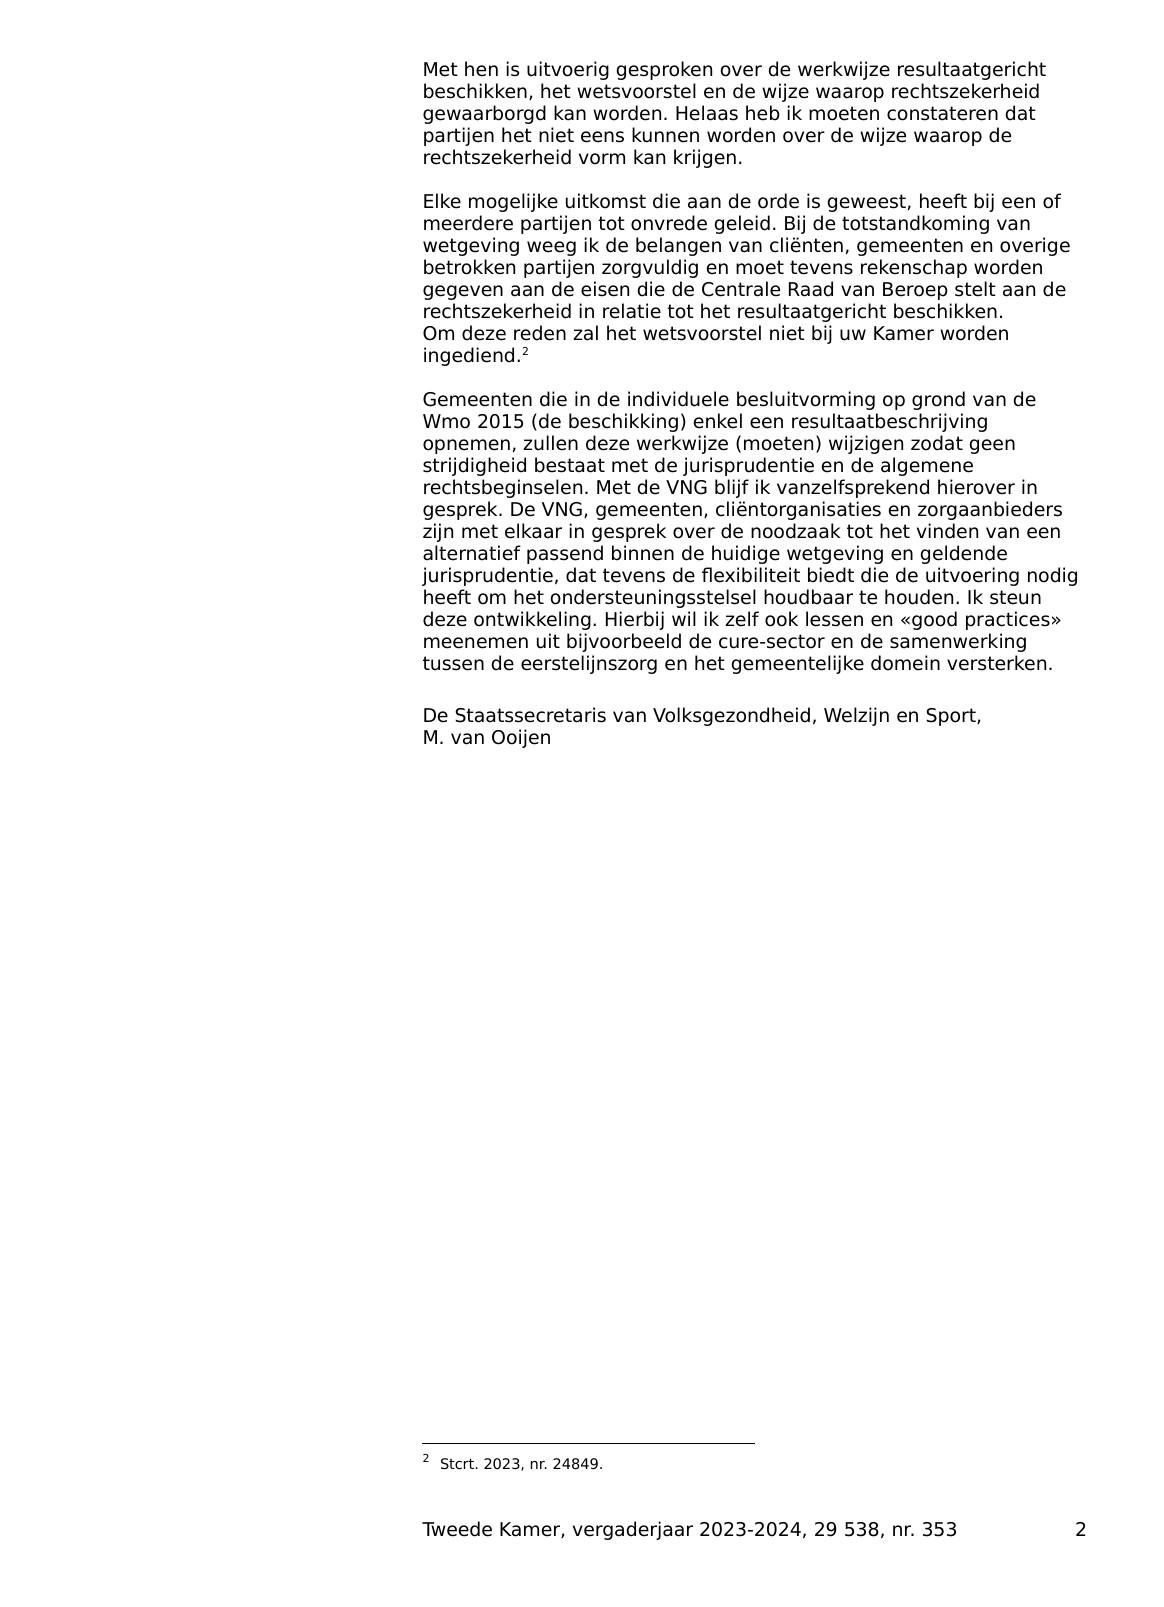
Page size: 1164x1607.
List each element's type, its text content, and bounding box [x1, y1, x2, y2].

text Met hen is uitvoerig gesproken over de werkwijze resultaatgericht beschikken, het wetsvoorstel en de wijze waarop rechtszekerheid gewaarborgd kan worden. Helaas heb ik moeten constateren dat partijen het niet eens kunnen worden over de wijze waarop de rechtszekerheid vorm kan krijgen. [422, 59, 1087, 169]
text Elke mogelijke uitkomst die aan de orde is geweest, heeft bij een of meerdere partijen tot onvrede geleid. Bij de totstandkoming van wetgeving weeg ik de belangen van cliënten, gemeenten en overige betrokken partijen zorgvuldig en moet tevens rekenschap worden gegeven aan de eisen die de Centrale Raad van Beroep stelt aan de rechtszekerheid in relatie tot het resultaatgericht beschikken. [422, 191, 1087, 323]
text Gemeenten die in de individuele besluitvorming op grond van de Wmo 2015 (de beschikking) enkel een resultaatbeschrijving opnemen, zullen deze werkwijze (moeten) wijzigen zodat geen strijdigheid bestaat met de jurisprudentie en de algemene rechtsbeginselen. Met de VNG blijf ik vanzelfsprekend hierover in gesprek. De VNG, gemeenten, cliëntorganisaties en zorgaanbieders zijn met elkaar in gesprek over de noodzaak tot het vinden van een alternatief passend binnen de huidige wetgeving en geldende jurisprudentie, dat tevens de flexibiliteit biedt die de uitvoering nodig heeft om het ondersteuningsstelsel houdbaar te houden. Ik steun deze ontwikkeling. Hierbij wil ik zelf ook lessen en «good practices» meenemen uit bijvoorbeeld de cure-sector en de samenwerking tussen de eerstelijnszorg en het gemeentelijke domein versterken. [422, 389, 1087, 675]
text De Staatssecretaris van Volksgezondheid, Welzijn en Sport, M. van Ooijen [422, 705, 1087, 749]
text Om deze reden zal het wetsvoorstel niet bij uw Kamer worden ingediend. [422, 323, 1087, 367]
text Stcrt. 2023, nr. 24849. [422, 1452, 1087, 1474]
